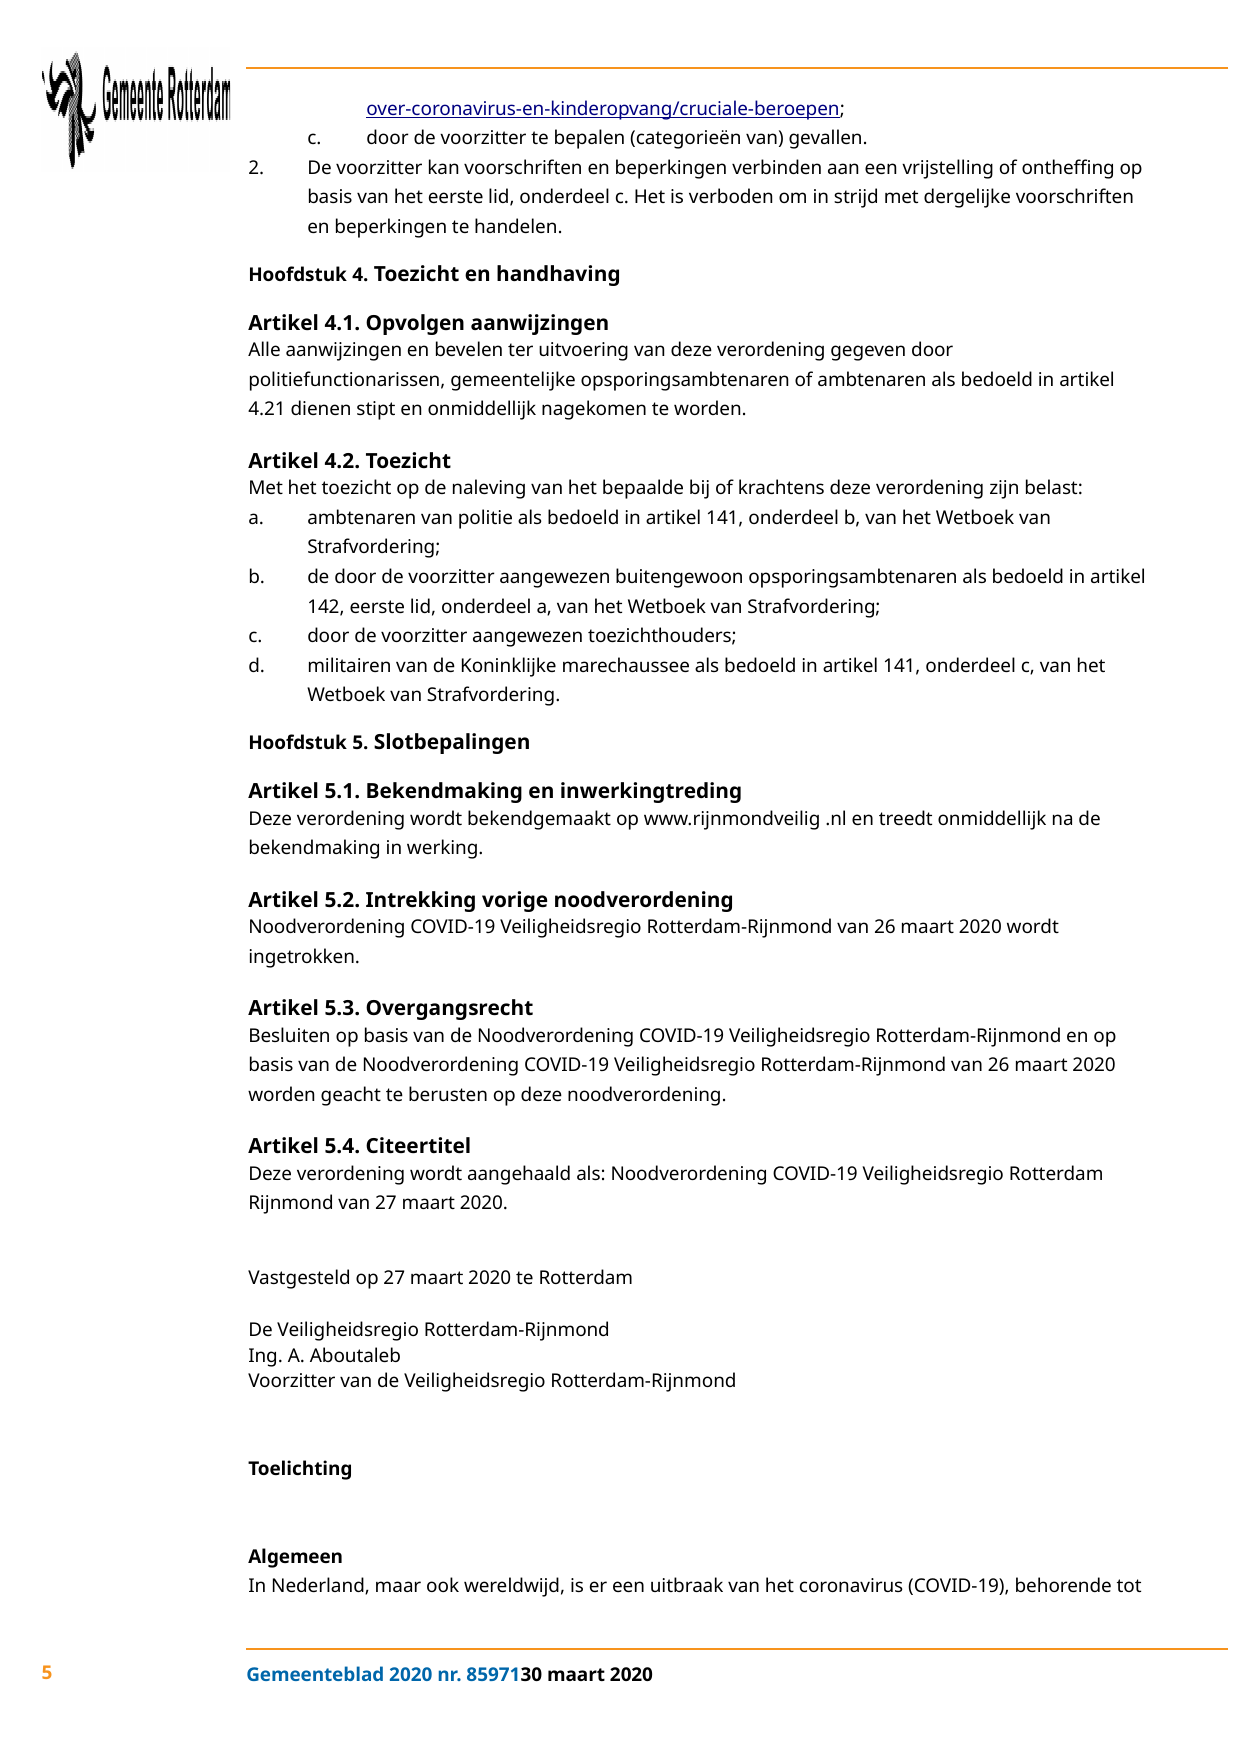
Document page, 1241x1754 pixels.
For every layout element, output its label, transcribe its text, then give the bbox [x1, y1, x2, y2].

text Algemeen [248, 1543, 1152, 1569]
text Artikel 5.3. Overgangsrecht [248, 993, 1152, 1022]
list over-coronavirus-en-kinderopvang/cruciale-beroepen; [307, 95, 1152, 121]
list ambtenaren van politie als bedoeld in artikel 141, onderdeel b, van het Wetboek van Strafvordering; [248, 504, 1152, 559]
text Met het toezicht op de naleving van het bepaalde bij of krachtens deze verordening zijn belast: [248, 474, 1152, 500]
text Besluiten op basis van de Noodverordening COVID-19 Veiligheidsregio Rotterdam-Rijnmond en op basis van de Noodverordening COVID-19 Veiligheidsregio Rotterdam-Rijnmond van 26 maart 2020 worden geacht te berusten op deze noodverordening. [248, 1022, 1152, 1107]
text Toelichting [248, 1445, 1152, 1484]
text In Nederland, maar ook wereldwijd, is er een uitbraak van het coronavirus (COVID-19), behorende tot [248, 1573, 1152, 1598]
text De Veiligheidsregio Rotterdam-Rijnmond [248, 1316, 1152, 1342]
text Artikel 5.4. Citeertitel [248, 1131, 1152, 1160]
text Vastgesteld op 27 maart 2020 te Rotterdam [248, 1264, 1152, 1290]
list door de voorzitter te bepalen (categorieën van) gevallen. [307, 124, 1152, 150]
text Artikel 4.2. Toezicht [248, 446, 1152, 474]
list militairen van de Koninklijke marechaussee als bedoeld in artikel 141, onderdeel c, van het Wetboek van Strafvordering. [248, 652, 1152, 707]
picture [41, 47, 231, 172]
list De voorzitter kan voorschriften en beperkingen verbinden aan een vrijstelling of ontheffing op basis van het eerste lid, onderdeel c. Het is verboden om in strijd met dergelijke voorschriften en beperkingen te handelen. [248, 154, 1152, 239]
text Artikel 5.1. Bekendmaking en inwerkingtreding [248, 776, 1152, 805]
text Deze verordening wordt bekendgemaakt op www.rijnmondveilig .nl en treedt onmiddellijk na de bekendmaking in werking. [248, 805, 1152, 860]
text Hoofdstuk 5. Slotbepalingen [248, 727, 1152, 756]
text Alle aanwijzingen en bevelen ter uitvoering van deze verordening gegeven door politiefunctionarissen, gemeentelijke opsporingsambtenaren of ambtenaren als bedoeld in artikel 4.21 dienen stipt en onmiddellijk nagekomen te worden. [248, 336, 1152, 421]
text Hoofdstuk 4. Toezicht en handhaving [248, 259, 1152, 287]
text Artikel 5.2. Intrekking vorige noodverordening [248, 885, 1152, 913]
list de door de voorzitter aangewezen buitengewoon opsporingsambtenaren als bedoeld in artikel 142, eerste lid, onderdeel a, van het Wetboek van Strafvordering; [248, 563, 1152, 618]
text Artikel 4.1. Opvolgen aanwijzingen [248, 308, 1152, 336]
text Noodverordening COVID-19 Veiligheidsregio Rotterdam-Rijnmond van 26 maart 2020 wordt ingetrokken. [248, 913, 1152, 969]
list door de voorzitter aangewezen toezichthouders; [248, 622, 1152, 648]
text Ing. A. Aboutaleb [248, 1342, 1152, 1367]
text Voorzitter van de Veiligheidsregio Rotterdam-Rijnmond [248, 1367, 1152, 1393]
text Deze verordening wordt aangehaald als: Noodverordening COVID-19 Veiligheidsregio Rotterdam­ Rijnmond van 27 maart 2020. [248, 1160, 1152, 1215]
